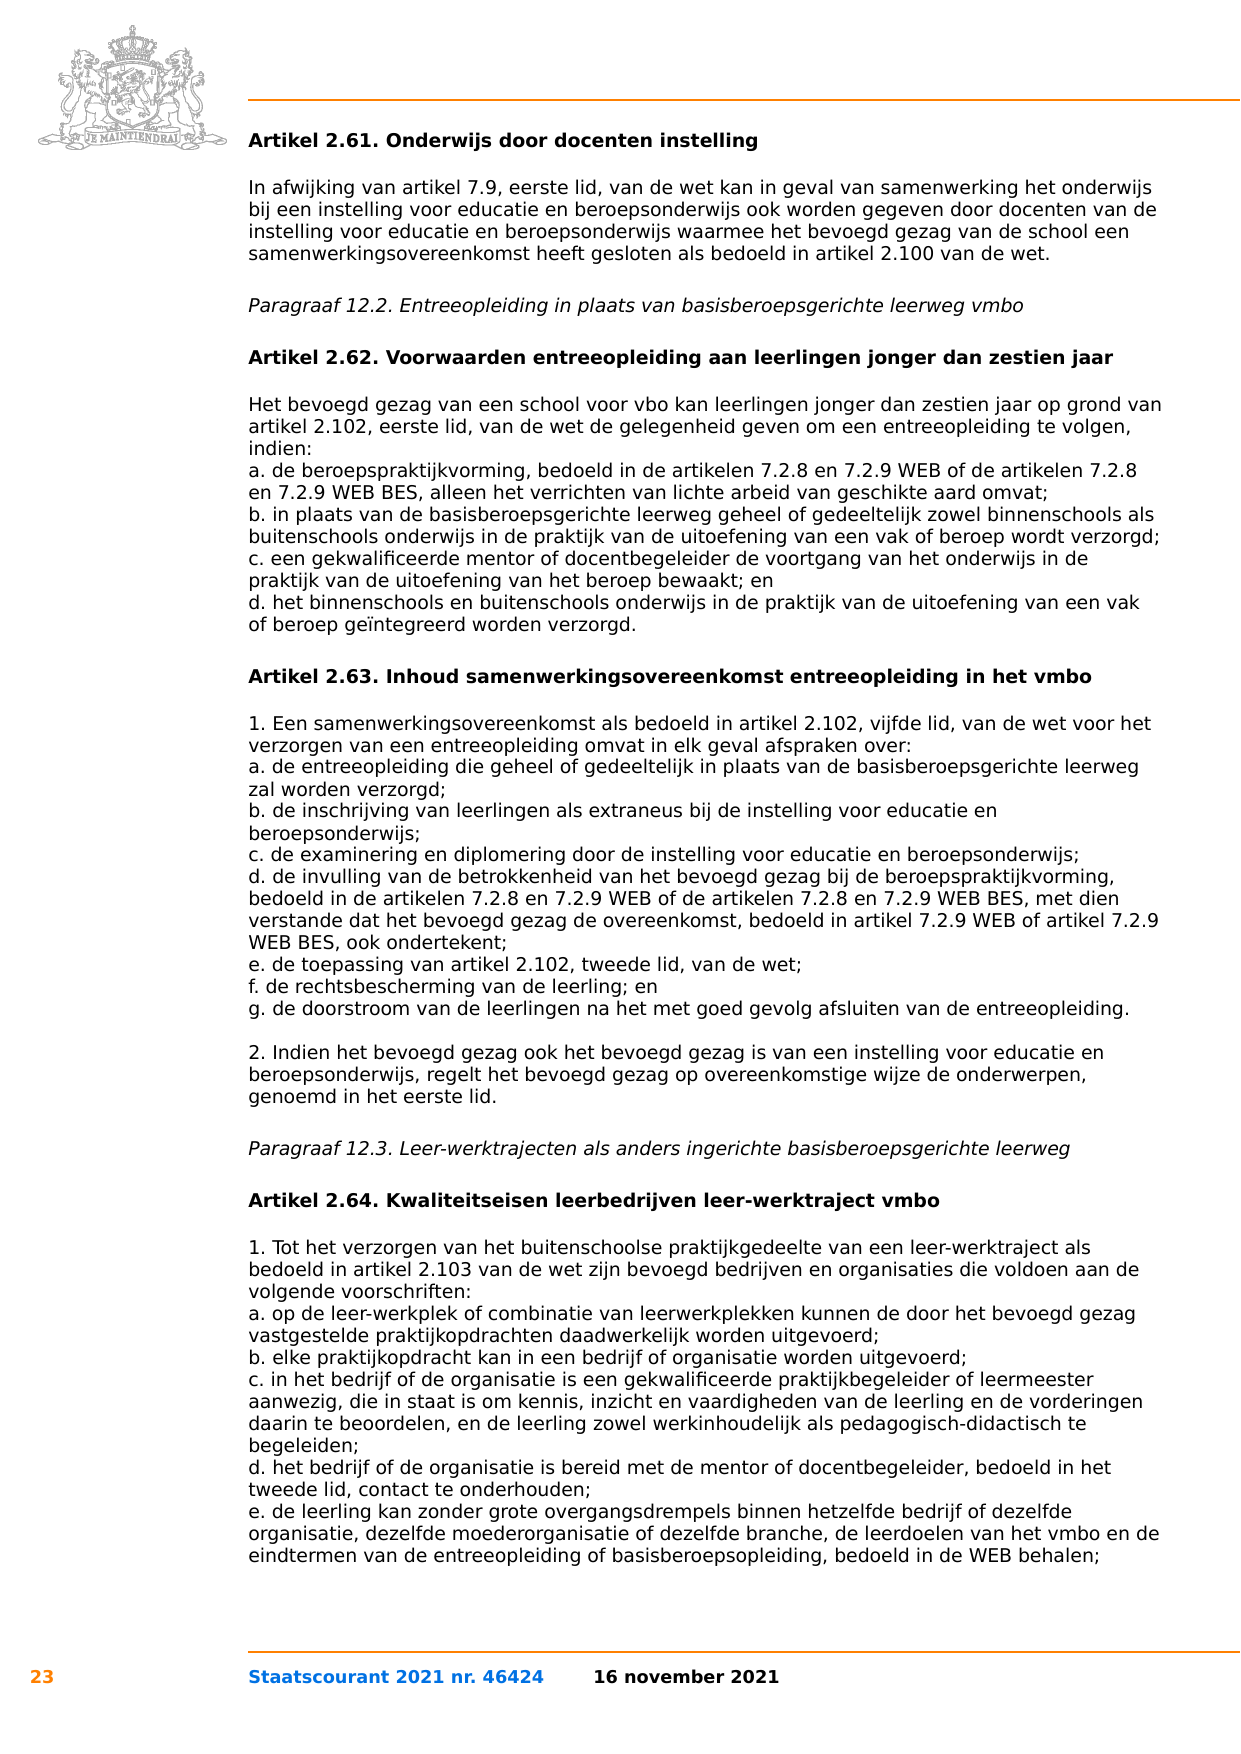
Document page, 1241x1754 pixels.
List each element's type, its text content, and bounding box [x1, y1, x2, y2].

text 1. Tot het verzorgen van het buitenschoolse praktijkgedeelte van een leer-werktraject als bedoeld in artikel 2.103 van de wet zijn bevoegd bedrijven en organisaties die voldoen aan de volgende voorschriften: [248, 1237, 1163, 1303]
text Het bevoegd gezag van een school voor vbo kan leerlingen jonger dan zestien jaar op grond van artikel 2.102, eerste lid, van de wet de gelegenheid geven om een entreeopleiding te volgen, indien: [248, 394, 1163, 460]
picture [38, 25, 227, 150]
subtitle Artikel 2.62. Voorwaarden entreeopleiding aan leerlingen jonger dan zestien jaar [248, 347, 1163, 369]
text f. de rechtsbescherming van de leerling; en [248, 976, 1163, 998]
text e. de toepassing van artikel 2.102, tweede lid, van de wet; [248, 954, 1163, 976]
text 1. Een samenwerkingsovereenkomst als bedoeld in artikel 2.102, vijfde lid, van de wet voor het verzorgen van een entreeopleiding omvat in elk geval afspraken over: [248, 712, 1163, 756]
text g. de doorstroom van de leerlingen na het met goed gevolg afsluiten van de entreeopleiding. [248, 998, 1163, 1020]
text c. de examinering en diplomering door de instelling voor educatie en beroepsonderwijs; [248, 844, 1163, 866]
text c. een gekwalificeerde mentor of docentbegeleider de voortgang van het onderwijs in de praktijk van de uitoefening van het beroep bewaakt; en [248, 548, 1163, 592]
text a. de beroepspraktijkvorming, bedoeld in de artikelen 7.2.8 en 7.2.9 WEB of de artikelen 7.2.8 en 7.2.9 WEB BES, alleen het verrichten van lichte arbeid van geschikte aard omvat; [248, 460, 1163, 504]
subtitle Artikel 2.64. Kwaliteitseisen leerbedrijven leer-werktraject vmbo [248, 1190, 1163, 1212]
subtitle Paragraaf 12.3. Leer-werktrajecten als anders ingerichte basisberoepsgerichte leerweg [248, 1138, 1163, 1160]
text e. de leerling kan zonder grote overgangsdrempels binnen hetzelfde bedrijf of dezelfde organisatie, dezelfde moederorganisatie of dezelfde branche, de leerdoelen van het vmbo en de eindtermen van de entreeopleiding of basisberoepsopleiding, bedoeld in de WEB behalen; [248, 1501, 1163, 1567]
subtitle Artikel 2.61. Onderwijs door docenten instelling [248, 130, 1163, 152]
text d. de invulling van de betrokkenheid van het bevoegd gezag bij de beroepspraktijkvorming, bedoeld in de artikelen 7.2.8 en 7.2.9 WEB of de artikelen 7.2.8 en 7.2.9 WEB BES, met dien verstande dat het bevoegd gezag de overeenkomst, bedoeld in artikel 7.2.9 WEB of artikel 7.2.9 WEB BES, ook ondertekent; [248, 866, 1163, 954]
text a. de entreeopleiding die geheel of gedeeltelijk in plaats van de basisberoepsgerichte leerweg zal worden verzorgd; [248, 756, 1163, 800]
text b. elke praktijkopdracht kan in een bedrijf of organisatie worden uitgevoerd; [248, 1347, 1163, 1369]
text a. op de leer-werkplek of combinatie van leerwerkplekken kunnen de door het bevoegd gezag vastgestelde praktijkopdrachten daadwerkelijk worden uitgevoerd; [248, 1303, 1163, 1347]
text d. het binnenschools en buitenschools onderwijs in de praktijk van de uitoefening van een vak of beroep geïntegreerd worden verzorgd. [248, 592, 1163, 636]
text b. de inschrijving van leerlingen als extraneus bij de instelling voor educatie en beroepsonderwijs; [248, 800, 1163, 844]
text In afwijking van artikel 7.9, eerste lid, van de wet kan in geval van samenwerking het onderwijs bij een instelling voor educatie en beroepsonderwijs ook worden gegeven door docenten van de instelling voor educatie en beroepsonderwijs waarmee het bevoegd gezag van de school een samenwerkingsovereenkomst heeft gesloten als bedoeld in artikel 2.100 van de wet. [248, 177, 1163, 265]
subtitle Artikel 2.63. Inhoud samenwerkingsovereenkomst entreeopleiding in het vmbo [248, 666, 1163, 687]
subtitle Paragraaf 12.2. Entreeopleiding in plaats van basisberoepsgerichte leerweg vmbo [248, 295, 1163, 317]
text c. in het bedrijf of de organisatie is een gekwalificeerde praktijkbegeleider of leermeester aanwezig, die in staat is om kennis, inzicht en vaardigheden van de leerling en de vorderingen daarin te beoordelen, en de leerling zowel werkinhoudelijk als pedagogisch-didactisch te begeleiden; [248, 1369, 1163, 1457]
text b. in plaats van de basisberoepsgerichte leerweg geheel of gedeeltelijk zowel binnenschools als buitenschools onderwijs in de praktijk van de uitoefening van een vak of beroep wordt verzorgd; [248, 504, 1163, 548]
text 2. Indien het bevoegd gezag ook het bevoegd gezag is van een instelling voor educatie en beroepsonderwijs, regelt het bevoegd gezag op overeenkomstige wijze de onderwerpen, genoemd in het eerste lid. [248, 1042, 1163, 1108]
text d. het bedrijf of de organisatie is bereid met de mentor of docentbegeleider, bedoeld in het tweede lid, contact te onderhouden; [248, 1457, 1163, 1501]
